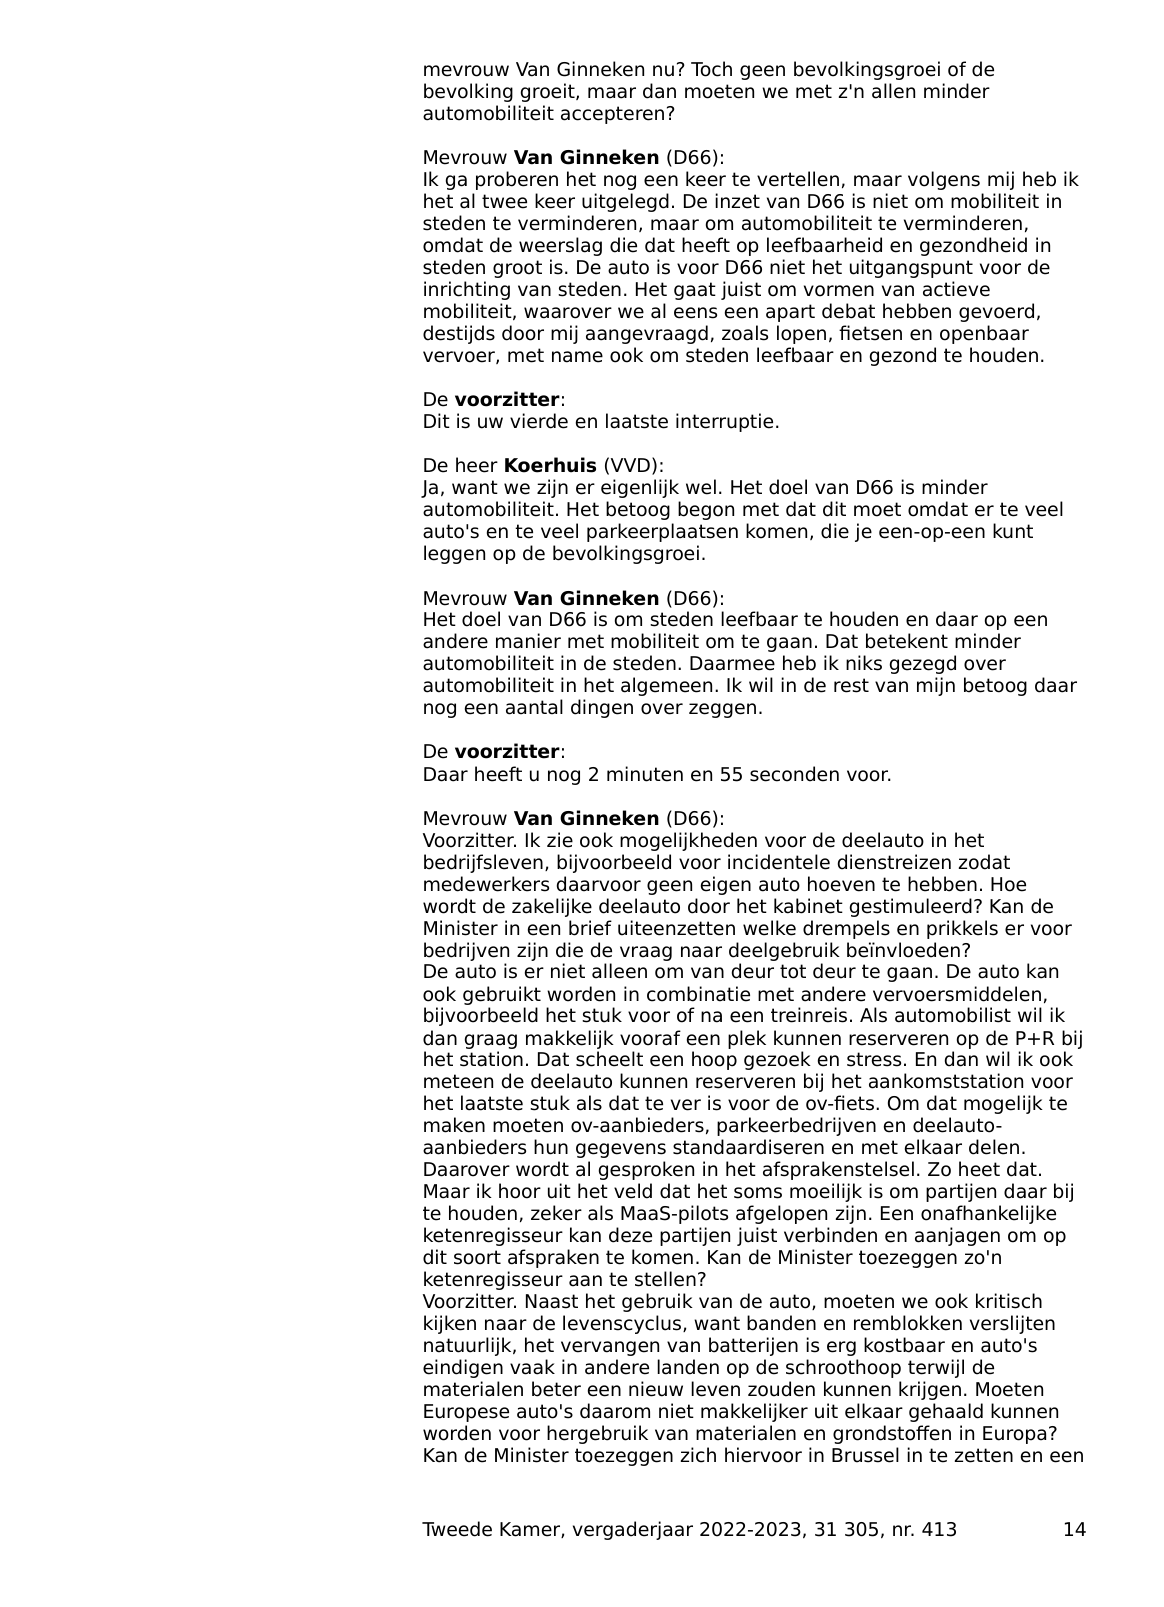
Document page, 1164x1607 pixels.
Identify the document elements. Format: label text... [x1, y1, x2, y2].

text Voorzitter. Naast het gebruik van de auto, moeten we ook kritisch kijken naar de levenscyclus, want banden en remblokken verslijten natuurlijk, het vervangen van batterijen is erg kostbaar en auto's eindigen vaak in andere landen op de schroothoop terwijl de materialen beter een nieuw leven zouden kunnen krijgen. Moeten Europese auto's daarom niet makkelijker uit elkaar gehaald kunnen worden voor hergebruik van materialen en grondstoffen in Europa? Kan de Minister toezeggen zich hiervoor in Brussel in te zetten en een [422, 1291, 1087, 1467]
text De voorzitter: [422, 389, 1087, 411]
text Dit is uw vierde en laatste interruptie. [422, 411, 1087, 433]
text De auto is er niet alleen om van deur tot deur te gaan. De auto kan ook gebruikt worden in combinatie met andere vervoersmiddelen, bijvoorbeeld het stuk voor of na een treinreis. Als automobilist wil ik dan graag makkelijk vooraf een plek kunnen reserveren op de P+R bij het station. Dat scheelt een hoop gezoek en stress. En dan wil ik ook meteen de deelauto kunnen reserveren bij het aankomststation voor het laatste stuk als dat te ver is voor de ov-fiets. Om dat mogelijk te maken moeten ov-aanbieders, parkeerbedrijven en deelauto-aanbieders hun gegevens standaardiseren en met elkaar delen. Daarover wordt al gesproken in het afsprakenstelsel. Zo heet dat. Maar ik hoor uit het veld dat het soms moeilijk is om partijen daar bij te houden, zeker als MaaS-pilots afgelopen zijn. Een onafhankelijke ketenregisseur kan deze partijen juist verbinden en aanjagen om op dit soort afspraken te komen. Kan de Minister toezeggen zo'n ketenregisseur aan te stellen? [422, 961, 1087, 1291]
text Mevrouw Van Ginneken (D66): [422, 587, 1087, 609]
text Het doel van D66 is om steden leefbaar te houden en daar op een andere manier met mobiliteit om te gaan. Dat betekent minder automobiliteit in de steden. Daarmee heb ik niks gezegd over automobiliteit in het algemeen. Ik wil in de rest van mijn betoog daar nog een aantal dingen over zeggen. [422, 609, 1087, 719]
text Ja, want we zijn er eigenlijk wel. Het doel van D66 is minder automobiliteit. Het betoog begon met dat dit moet omdat er te veel auto's en te veel parkeerplaatsen komen, die je een-op-een kunt leggen op de bevolkingsgroei. [422, 477, 1087, 565]
text Mevrouw Van Ginneken (D66): [422, 147, 1087, 169]
text De voorzitter: [422, 741, 1087, 763]
text Daar heeft u nog 2 minuten en 55 seconden voor. [422, 763, 1087, 785]
text Ik ga proberen het nog een keer te vertellen, maar volgens mij heb ik het al twee keer uitgelegd. De inzet van D66 is niet om mobiliteit in steden te verminderen, maar om automobiliteit te verminderen, omdat de weerslag die dat heeft op leefbaarheid en gezondheid in steden groot is. De auto is voor D66 niet het uitgangspunt voor de inrichting van steden. Het gaat juist om vormen van actieve mobiliteit, waarover we al eens een apart debat hebben gevoerd, destijds door mij aangevraagd, zoals lopen, fietsen en openbaar vervoer, met name ook om steden leefbaar en gezond te houden. [422, 169, 1087, 367]
text Mevrouw Van Ginneken (D66): [422, 808, 1087, 829]
text De heer Koerhuis (VVD): [422, 455, 1087, 477]
text mevrouw Van Ginneken nu? Toch geen bevolkingsgroei of de bevolking groeit, maar dan moeten we met z'n allen minder automobiliteit accepteren? [422, 59, 1087, 125]
text Voorzitter. Ik zie ook mogelijkheden voor de deelauto in het bedrijfsleven, bijvoorbeeld voor incidentele dienstreizen zodat medewerkers daarvoor geen eigen auto hoeven te hebben. Hoe wordt de zakelijke deelauto door het kabinet gestimuleerd? Kan de Minister in een brief uiteenzetten welke drempels en prikkels er voor bedrijven zijn die de vraag naar deelgebruik beïnvloeden? [422, 829, 1087, 961]
